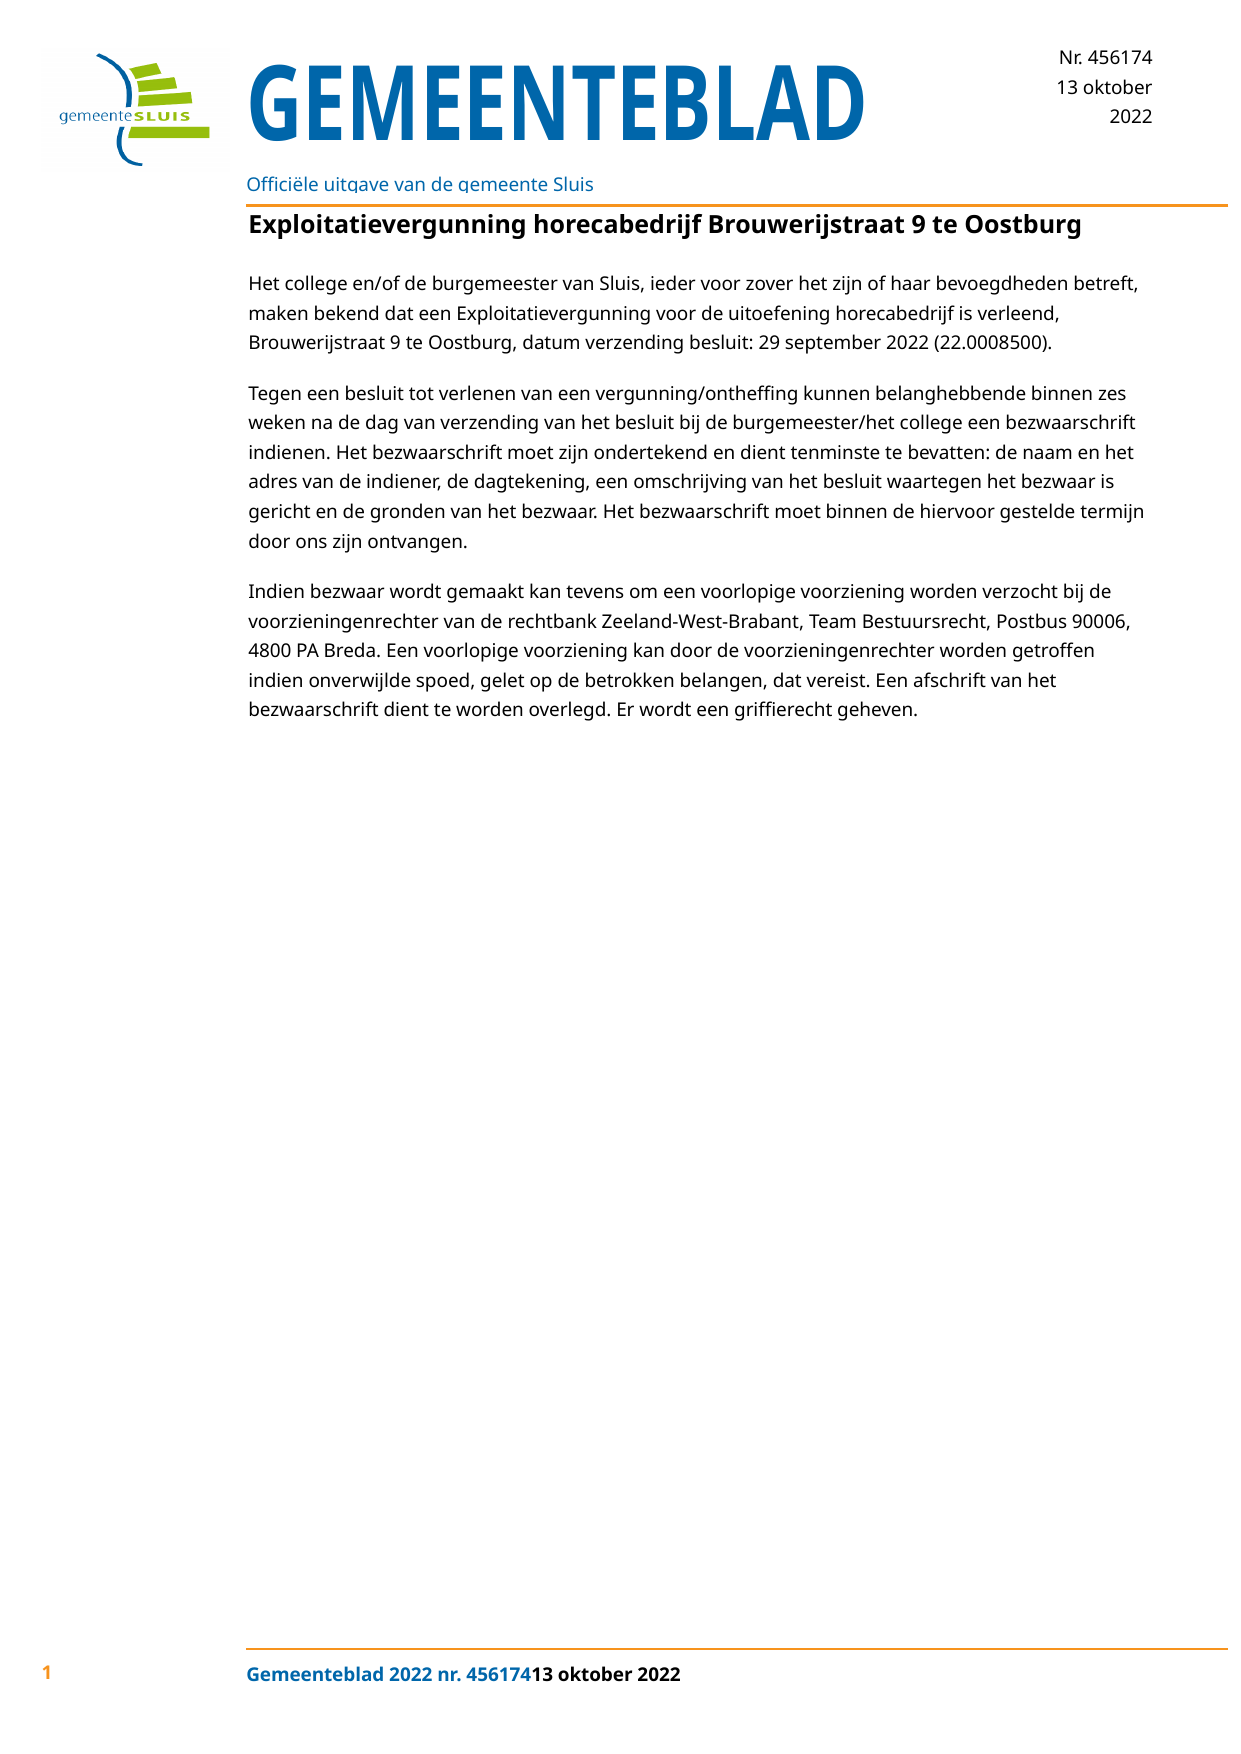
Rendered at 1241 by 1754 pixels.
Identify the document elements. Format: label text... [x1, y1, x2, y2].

text Indien bezwaar wordt gemaakt kan tevens om een voorlopige voorziening worden verzocht bij de voorzieningenrechter van de rechtbank Zeeland-West-Brabant, Team Bestuursrecht, Postbus 90006, 4800 PA Breda. Een voorlopige voorziening kan door de voorzieningenrechter worden getroffen indien onverwijlde spoed, gelet op de betrokken belangen, dat vereist. Een afschrift van het bezwaarschrift dient te worden overlegd. Er wordt een griffierecht geheven. [248, 578, 1152, 722]
text Het college en/of de burgemeester van Sluis, ieder voor zover het zijn of haar bevoegdheden betreft, maken bekend dat een Exploitatievergunning voor de uitoefening horecabedrijf is verleend, Brouwerijstraat 9 te Oostburg, datum verzending besluit: 29 september 2022 (22.0008500). [248, 270, 1152, 355]
text Exploitatievergunning horecabedrijf Brouwerijstraat 9 te Oostburg [248, 207, 1152, 241]
picture [41, 47, 231, 172]
text Tegen een besluit tot verlenen van een vergunning/ontheffing kunnen belanghebbende binnen zes weken na de dag van verzending van het besluit bij de burgemeester/het college een bezwaarschrift indienen. Het bezwaarschrift moet zijn ondertekend en dient tenminste te bevatten: de naam en het adres van de indiener, de dagtekening, een omschrijving van het besluit waartegen het bezwaar is gericht en de gronden van het bezwaar. Het bezwaarschrift moet binnen de hiervoor gestelde termijn door ons zijn ontvangen. [248, 380, 1152, 553]
